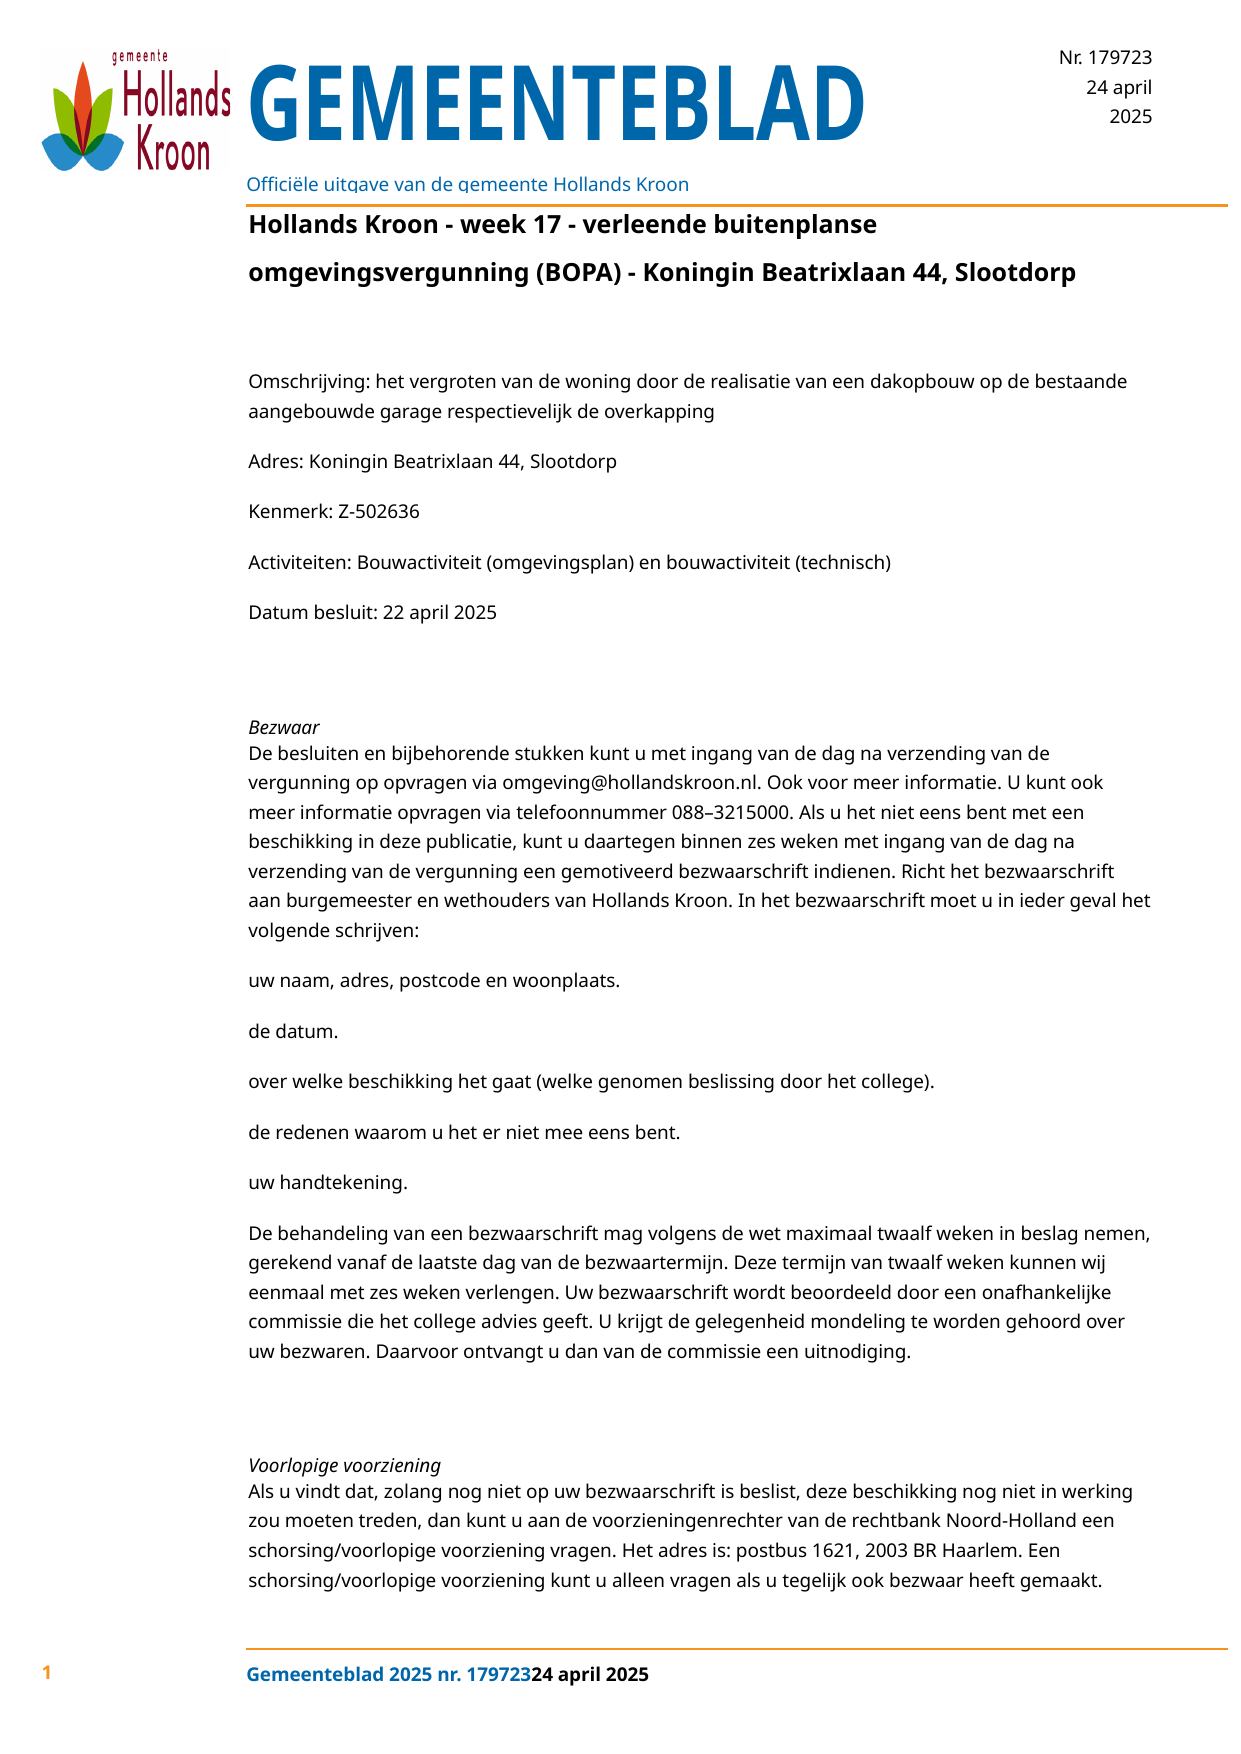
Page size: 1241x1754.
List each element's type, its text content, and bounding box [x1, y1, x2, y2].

text Datum besluit: 22 april 2025 [248, 599, 1152, 625]
text De behandeling van een bezwaarschrift mag volgens de wet maximaal twaalf weken in beslag nemen, gerekend vanaf de laatste dag van de bezwaartermijn. Deze termijn van twaalf weken kunnen wij eenmaal met zes weken verlengen. Uw bezwaarschrift wordt beoordeeld door een onafhankelijke commissie die het college advies geeft. U krijgt de gelegenheid mondeling te worden gehoord over uw bezwaren. Daarvoor ontvangt u dan van de commissie een uitnodiging. [248, 1220, 1152, 1364]
text Activiteiten: Bouwactiviteit (omgevingsplan) en bouwactiviteit (technisch) [248, 549, 1152, 575]
text Adres: Koningin Beatrixlaan 44, Slootdorp [248, 448, 1152, 474]
text Voorlopige voorziening [248, 1452, 1152, 1478]
text Als u vindt dat, zolang nog niet op uw bezwaarschrift is beslist, deze beschikking nog niet in werking zou moeten treden, dan kunt u aan de voorzieningenrechter van de rechtbank Noord-Holland een schorsing/voorlopige voorziening vragen. Het adres is: postbus 1621, 2003 BR Haarlem. Een schorsing/voorlopige voorziening kunt u alleen vragen als u tegelijk ook bezwaar heeft gemaakt. [248, 1478, 1152, 1593]
text de redenen waarom u het er niet mee eens bent. [248, 1119, 1152, 1144]
text uw naam, adres, postcode en woonplaats. [248, 968, 1152, 993]
text Bezwaar [248, 714, 1152, 740]
text Kenmerk: Z-502636 [248, 499, 1152, 524]
picture [41, 47, 231, 172]
text Omschrijving: het vergroten van de woning door de realisatie van een dakopbouw op de bestaande aangebouwde garage respectievelijk de overkapping [248, 368, 1152, 424]
text de datum. [248, 1018, 1152, 1044]
text Hollands Kroon - week 17 - verleende buitenplanse omgevingsvergunning (BOPA) - Koningin Beatrixlaan 44, Slootdorp [248, 207, 1152, 288]
text uw handtekening. [248, 1169, 1152, 1195]
text De besluiten en bijbehorende stukken kunt u met ingang van de dag na verzending van de vergunning op opvragen via omgeving@hollandskroon.nl. Ook voor meer informatie. U kunt ook meer informatie opvragen via telefoonnummer 088–3215000. Als u het niet eens bent met een beschikking in deze publicatie, kunt u daartegen binnen zes weken met ingang van de dag na verzending van de vergunning een gemotiveerd bezwaarschrift indienen. Richt het bezwaarschrift aan burgemeester en wethouders van Hollands Kroon. In het bezwaarschrift moet u in ieder geval het volgende schrijven: [248, 740, 1152, 943]
text over welke beschikking het gaat (welke genomen beslissing door het college). [248, 1068, 1152, 1094]
